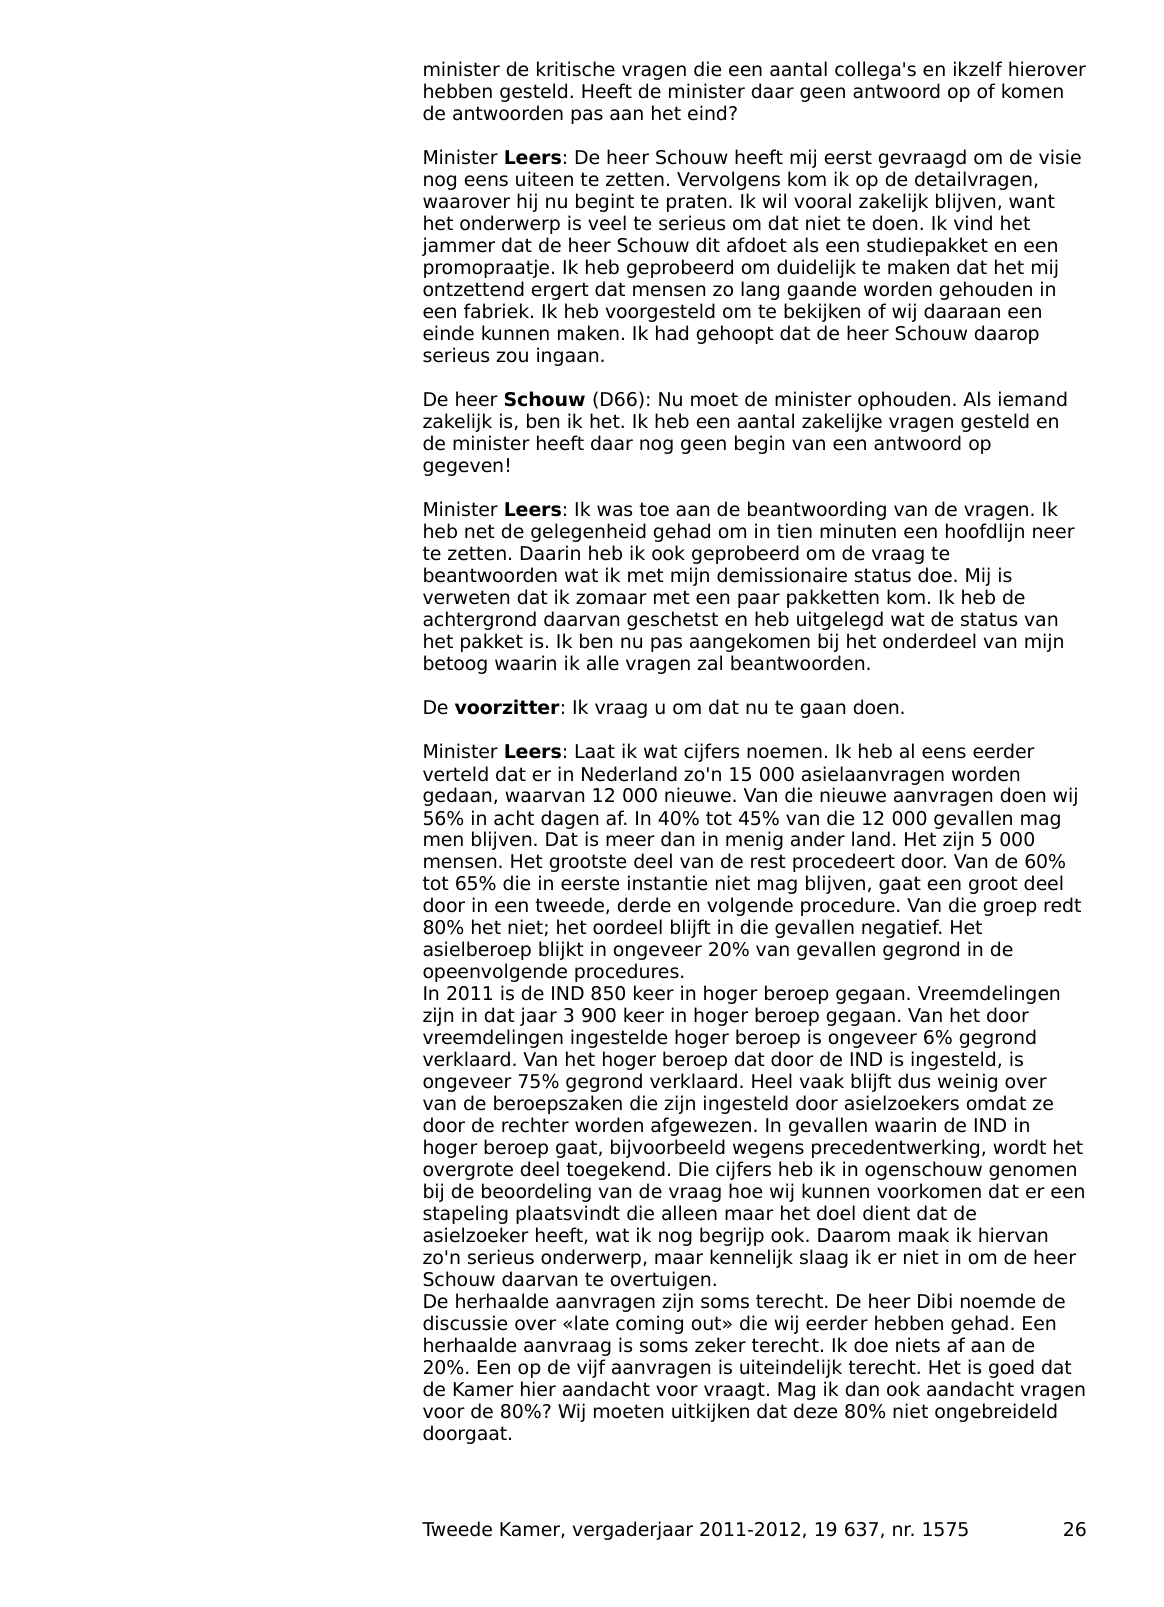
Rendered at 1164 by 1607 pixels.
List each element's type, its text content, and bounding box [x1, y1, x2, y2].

text Minister Leers: De heer Schouw heeft mij eerst gevraagd om de visie nog eens uiteen te zetten. Vervolgens kom ik op de detailvragen, waarover hij nu begint te praten. Ik wil vooral zakelijk blijven, want het onderwerp is veel te serieus om dat niet te doen. Ik vind het jammer dat de heer Schouw dit afdoet als een studiepakket en een promopraatje. Ik heb geprobeerd om duidelijk te maken dat het mij ontzettend ergert dat mensen zo lang gaande worden gehouden in een fabriek. Ik heb voorgesteld om te bekijken of wij daaraan een einde kunnen maken. Ik had gehoopt dat de heer Schouw daarop serieus zou ingaan. [422, 147, 1087, 367]
text De herhaalde aanvragen zijn soms terecht. De heer Dibi noemde de discussie over «late coming out» die wij eerder hebben gehad. Een herhaalde aanvraag is soms zeker terecht. Ik doe niets af aan de 20%. Een op de vijf aanvragen is uiteindelijk terecht. Het is goed dat de Kamer hier aandacht voor vraagt. Mag ik dan ook aandacht vragen voor de 80%? Wij moeten uitkijken dat deze 80% niet ongebreideld doorgaat. [422, 1291, 1087, 1445]
text De heer Schouw (D66): Nu moet de minister ophouden. Als iemand zakelijk is, ben ik het. Ik heb een aantal zakelijke vragen gesteld en de minister heeft daar nog geen begin van een antwoord op gegeven! [422, 389, 1087, 477]
text Minister Leers: Ik was toe aan de beantwoording van de vragen. Ik heb net de gelegenheid gehad om in tien minuten een hoofdlijn neer te zetten. Daarin heb ik ook geprobeerd om de vraag te beantwoorden wat ik met mijn demissionaire status doe. Mij is verweten dat ik zomaar met een paar pakketten kom. Ik heb de achtergrond daarvan geschetst en heb uitgelegd wat de status van het pakket is. Ik ben nu pas aangekomen bij het onderdeel van mijn betoog waarin ik alle vragen zal beantwoorden. [422, 499, 1087, 675]
text In 2011 is de IND 850 keer in hoger beroep gegaan. Vreemdelingen zijn in dat jaar 3 900 keer in hoger beroep gegaan. Van het door vreemdelingen ingestelde hoger beroep is ongeveer 6% gegrond verklaard. Van het hoger beroep dat door de IND is ingesteld, is ongeveer 75% gegrond verklaard. Heel vaak blijft dus weinig over van de beroepszaken die zijn ingesteld door asielzoekers omdat ze door de rechter worden afgewezen. In gevallen waarin de IND in hoger beroep gaat, bijvoorbeeld wegens precedentwerking, wordt het overgrote deel toegekend. Die cijfers heb ik in ogenschouw genomen bij de beoordeling van de vraag hoe wij kunnen voorkomen dat er een stapeling plaatsvindt die alleen maar het doel dient dat de asielzoeker heeft, wat ik nog begrijp ook. Daarom maak ik hiervan zo'n serieus onderwerp, maar kennelijk slaag ik er niet in om de heer Schouw daarvan te overtuigen. [422, 983, 1087, 1291]
text Minister Leers: Laat ik wat cijfers noemen. Ik heb al eens eerder verteld dat er in Nederland zo'n 15 000 asielaanvragen worden gedaan, waarvan 12 000 nieuwe. Van die nieuwe aanvragen doen wij 56% in acht dagen af. In 40% tot 45% van die 12 000 gevallen mag men blijven. Dat is meer dan in menig ander land. Het zijn 5 000 mensen. Het grootste deel van de rest procedeert door. Van de 60% tot 65% die in eerste instantie niet mag blijven, gaat een groot deel door in een tweede, derde en volgende procedure. Van die groep redt 80% het niet; het oordeel blijft in die gevallen negatief. Het asielberoep blijkt in ongeveer 20% van gevallen gegrond in de opeenvolgende procedures. [422, 741, 1087, 983]
text minister de kritische vragen die een aantal collega's en ikzelf hierover hebben gesteld. Heeft de minister daar geen antwoord op of komen de antwoorden pas aan het eind? [422, 59, 1087, 125]
text De voorzitter: Ik vraag u om dat nu te gaan doen. [422, 697, 1087, 719]
